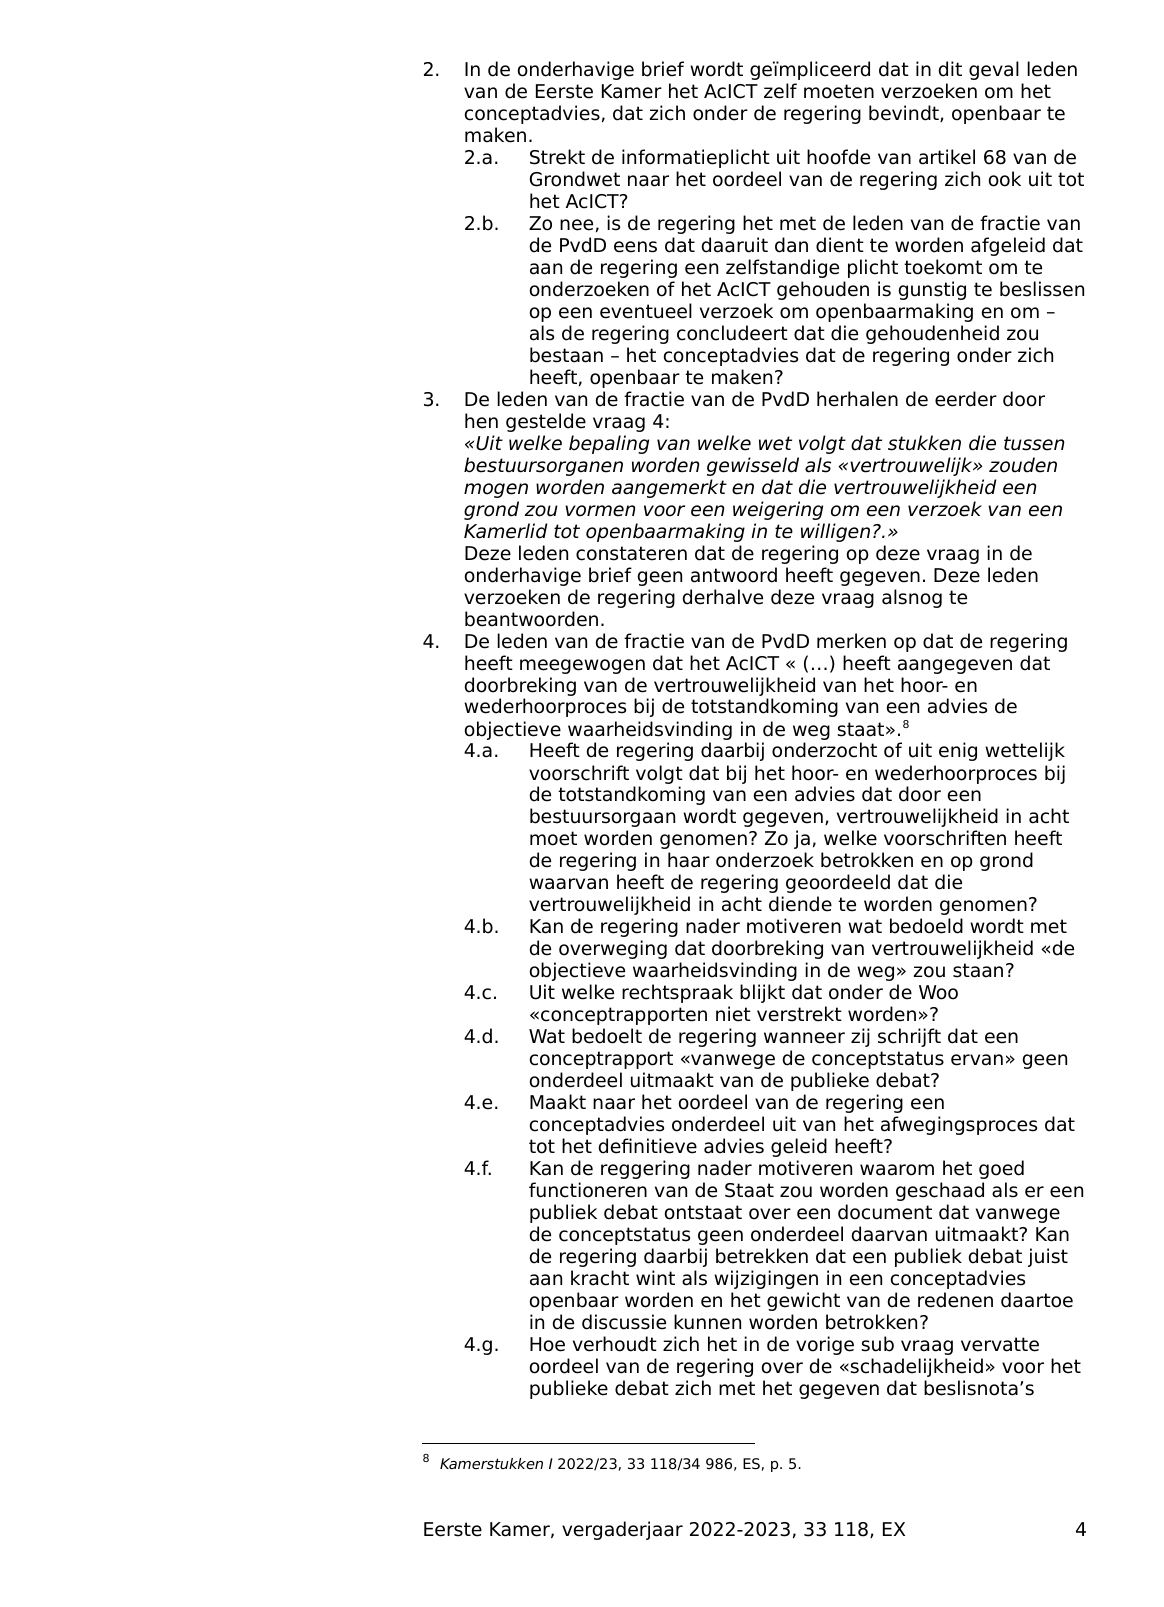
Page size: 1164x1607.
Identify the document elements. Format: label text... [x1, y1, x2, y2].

text 2. In de onderhavige brief wordt geïmpliceerd dat in dit geval leden van de Eerste Kamer het AcICT zelf moeten verzoeken om het conceptadvies, dat zich onder de regering bevindt, openbaar te maken. [422, 59, 1087, 147]
text 2.a. Strekt de informatieplicht uit hoofde van artikel 68 van de Grondwet naar het oordeel van de regering zich ook uit tot het AcICT? [463, 147, 1087, 213]
text 4. De leden van de fractie van de PvdD merken op dat de regering heeft meegewogen dat het AcICT « (…) heeft aangegeven dat doorbreking van de vertrouwelijkheid van het hoor- en wederhoorproces bij de totstandkoming van een advies de objectieve waarheidsvinding in de weg staat». [422, 631, 1087, 740]
text 4.a. Heeft de regering daarbij onderzocht of uit enig wettelijk voorschrift volgt dat bij het hoor- en wederhoorproces bij de totstandkoming van een advies dat door een bestuursorgaan wordt gegeven, vertrouwelijkheid in acht moet worden genomen? Zo ja, welke voorschriften heeft de regering in haar onderzoek betrokken en op grond waarvan heeft de regering geoordeeld dat die vertrouwelijkheid in acht diende te worden genomen? [463, 740, 1087, 916]
text 4.e. Maakt naar het oordeel van de regering een conceptadvies onderdeel uit van het afwegingsproces dat tot het definitieve advies geleid heeft? [463, 1092, 1087, 1158]
text Kamerstukken I 2022/23, 33 118/34 986, ES, p. 5. [422, 1452, 1087, 1474]
text 4.b. Kan de regering nader motiveren wat bedoeld wordt met de overweging dat doorbreking van vertrouwelijkheid «de objectieve waarheidsvinding in de weg» zou staan? [463, 916, 1087, 982]
text Deze leden constateren dat de regering op deze vraag in de onderhavige brief geen antwoord heeft gegeven. Deze leden verzoeken de regering derhalve deze vraag alsnog te beantwoorden. [464, 543, 1087, 631]
text 4.f. Kan de reggering nader motiveren waarom het goed functioneren van de Staat zou worden geschaad als er een publiek debat ontstaat over een document dat vanwege de conceptstatus geen onderdeel daarvan uitmaakt? Kan de regering daarbij betrekken dat een publiek debat juist aan kracht wint als wijzigingen in een conceptadvies openbaar worden en het gewicht van de redenen daartoe in de discussie kunnen worden betrokken? [463, 1158, 1087, 1334]
text 4.g. Hoe verhoudt zich het in de vorige sub vraag vervatte oordeel van de regering over de «schadelijkheid» voor het publieke debat zich met het gegeven dat beslisnota’s [463, 1334, 1087, 1400]
text 4.d. Wat bedoelt de regering wanneer zij schrijft dat een conceptrapport «vanwege de conceptstatus ervan» geen onderdeel uitmaakt van de publieke debat? [463, 1026, 1087, 1092]
text 3. De leden van de fractie van de PvdD herhalen de eerder door hen gestelde vraag 4: [422, 389, 1087, 433]
text 2.b. Zo nee, is de regering het met de leden van de fractie van de PvdD eens dat daaruit dan dient te worden afgeleid dat aan de regering een zelfstandige plicht toekomt om te onderzoeken of het AcICT gehouden is gunstig te beslissen op een eventueel verzoek om openbaarmaking en om – als de regering concludeert dat die gehoudenheid zou bestaan – het conceptadvies dat de regering onder zich heeft, openbaar te maken? [463, 213, 1087, 389]
text 4.c. Uit welke rechtspraak blijkt dat onder de Woo «conceptrapporten niet verstrekt worden»? [463, 982, 1087, 1026]
text «Uit welke bepaling van welke wet volgt dat stukken die tussen bestuursorganen worden gewisseld als «vertrouwelijk» zouden mogen worden aangemerkt en dat die vertrouwelijkheid een grond zou vormen voor een weigering om een verzoek van een Kamerlid tot openbaarmaking in te willigen?.» [464, 433, 1087, 543]
